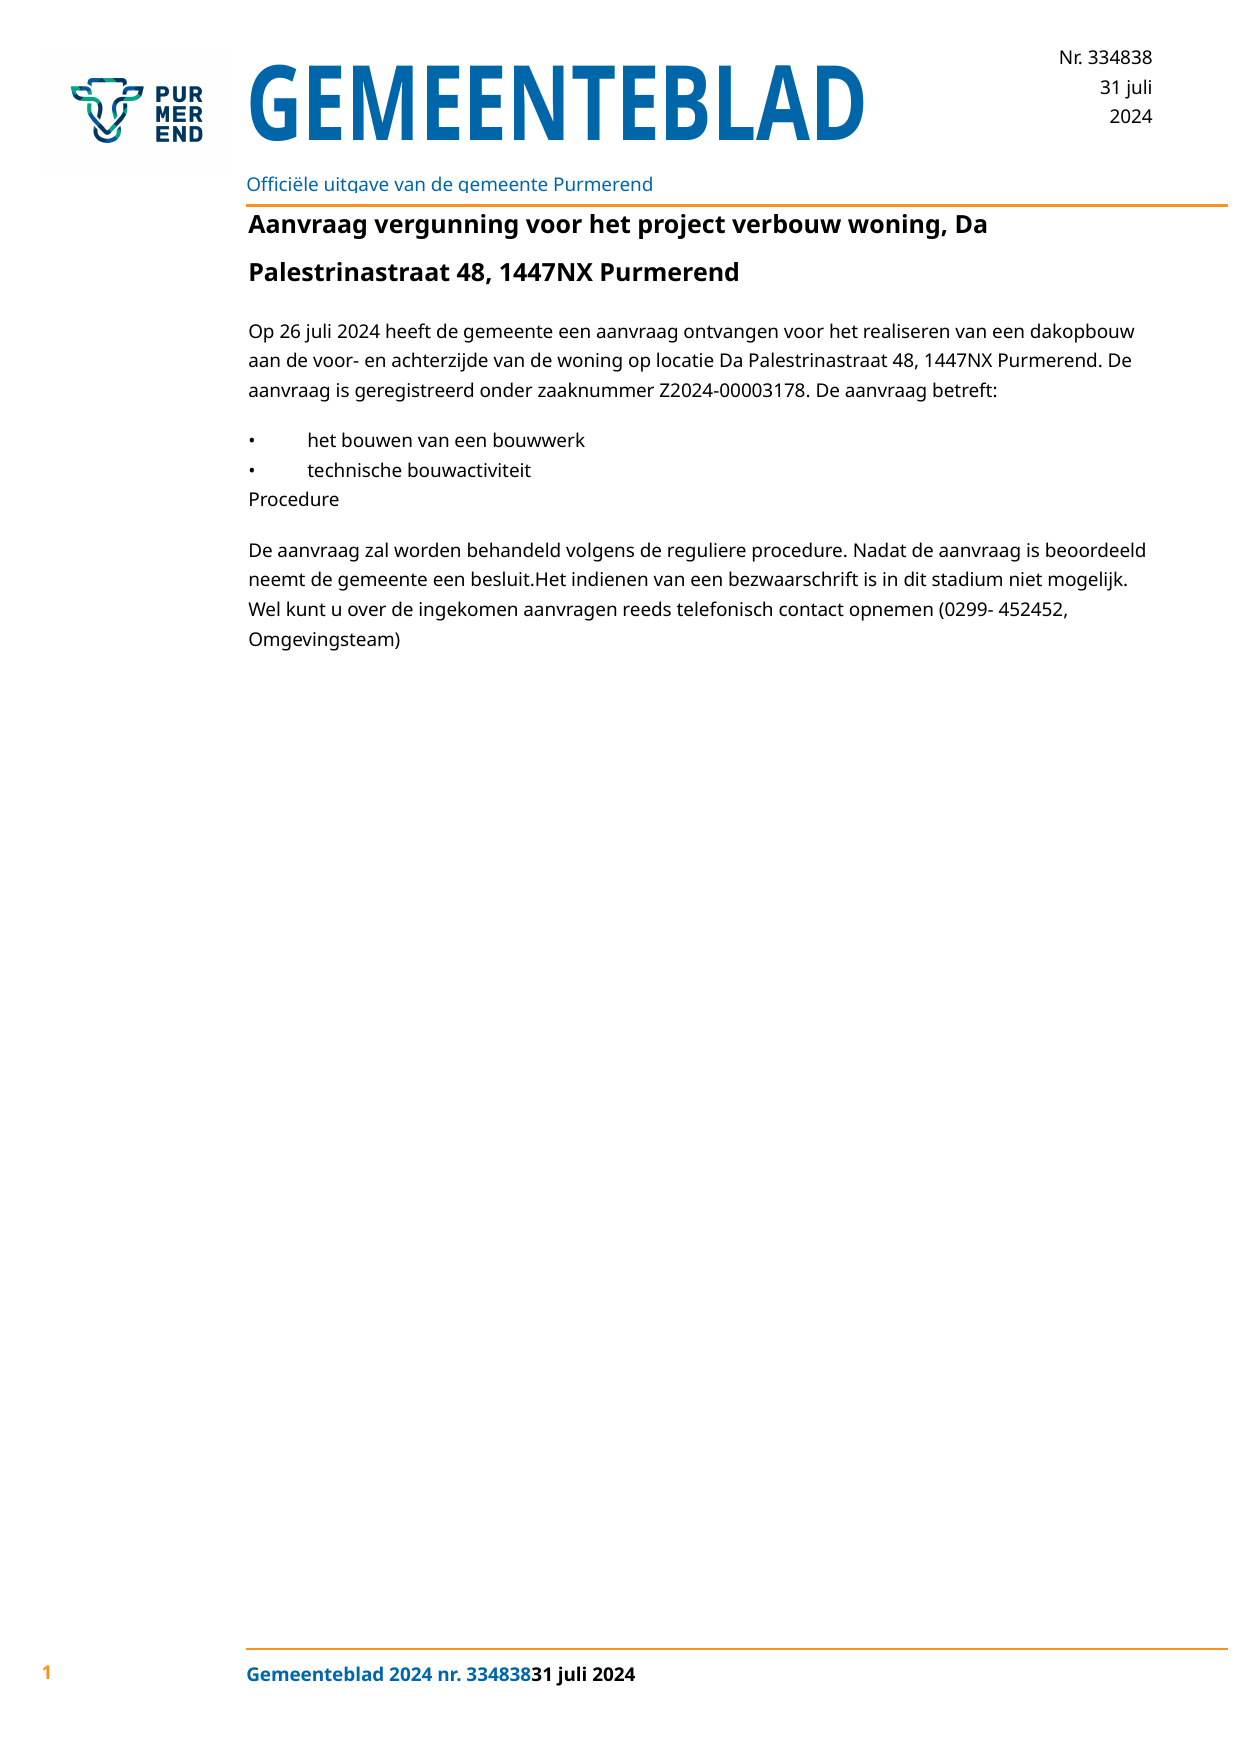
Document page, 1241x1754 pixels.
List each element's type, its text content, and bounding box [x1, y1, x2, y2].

text Op 26 juli 2024 heeft de gemeente een aanvraag ontvangen voor het realiseren van een dakopbouw aan de voor- en achterzijde van de woning op locatie Da Palestrinastraat 48, 1447NX Purmerend. De aanvraag is geregistreerd onder zaaknummer Z2024-00003178. De aanvraag betreft: [248, 318, 1152, 403]
list technische bouwactiviteit [248, 457, 1152, 483]
list het bouwen van een bouwwerk [248, 427, 1152, 453]
picture [41, 47, 231, 172]
text Procedure [248, 487, 1152, 512]
text Aanvraag vergunning voor het project verbouw woning, Da Palestrinastraat 48, 1447NX Purmerend [248, 207, 1152, 288]
text De aanvraag zal worden behandeld volgens de reguliere procedure. Nadat de aanvraag is beoordeeld neemt de gemeente een besluit.Het indienen van een bezwaarschrift is in dit stadium niet mogelijk. Wel kunt u over de ingekomen aanvragen reeds telefonisch contact opnemen (0299- 452452, Omgevingsteam) [248, 537, 1152, 652]
